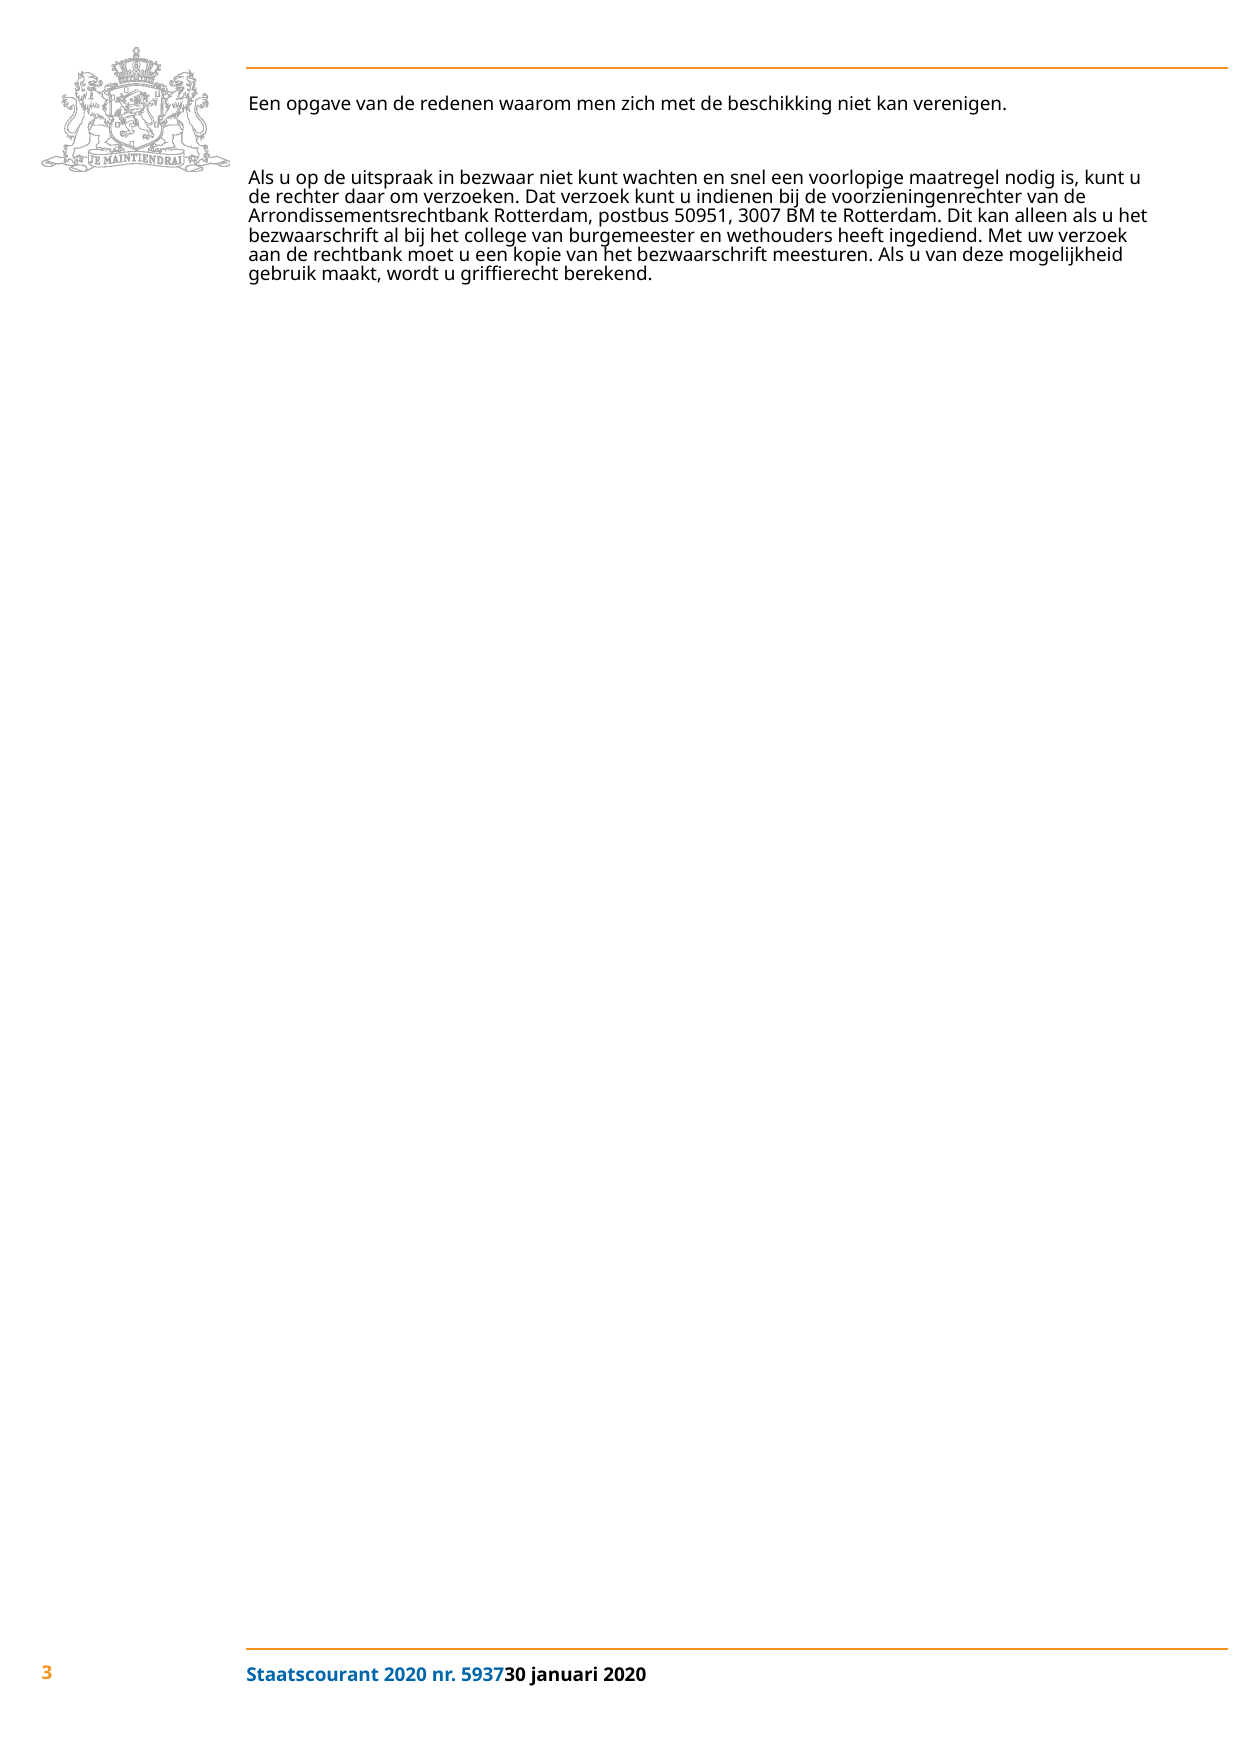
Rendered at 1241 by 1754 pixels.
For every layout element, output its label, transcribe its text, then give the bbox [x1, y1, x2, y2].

text Een opgave van de redenen waarom men zich met de beschikking niet kan verenigen. [248, 95, 1152, 114]
text Als u op de uitspraak in bezwaar niet kunt wachten en snel een voorlopige maatregel nodig is, kunt u de rechter daar om verzoeken. Dat verzoek kunt u indienen bij de voorzieningenrechter van de Arrondissementsrechtbank Rotterdam, postbus 50951, 3007 BM te Rotterdam. Dit kan alleen als u het bezwaarschrift al bij het college van burgemeester en wethouders heeft ingediend. Met uw verzoek aan de rechtbank moet u een kopie van het bezwaarschrift meesturen. Als u van deze mogelijkheid gebruik maakt, wordt u griffierecht berekend. [248, 169, 1152, 284]
picture [41, 47, 231, 172]
